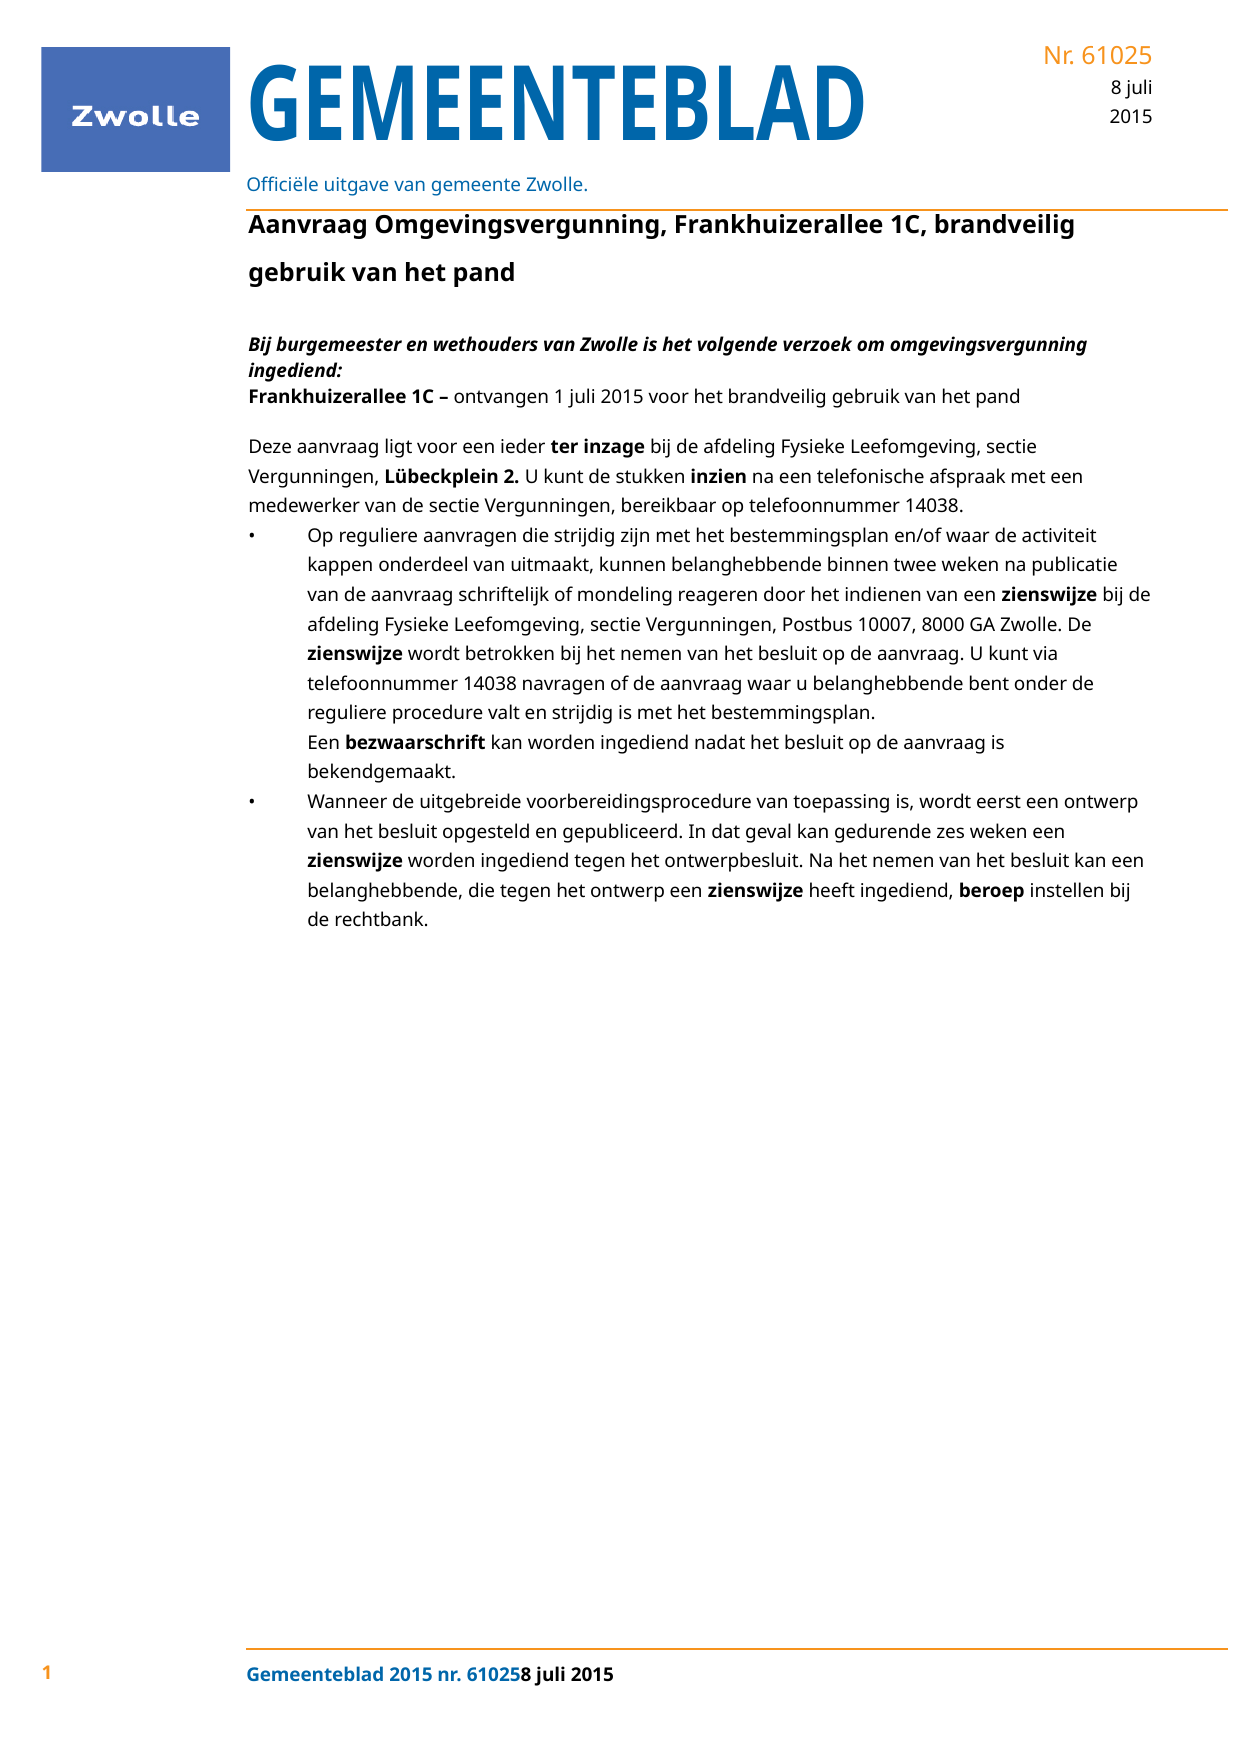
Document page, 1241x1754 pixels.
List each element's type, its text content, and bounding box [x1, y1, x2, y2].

list Op reguliere aanvragen die strijdig zijn met het bestemmingsplan en/of waar de activiteit kappen onderdeel van uitmaakt, kunnen belanghebbende binnen twee weken na publicatie van de aanvraag schriftelijk of mondeling reageren door het indienen van een zienswijze bij de afdeling Fysieke Leefomgeving, sectie Vergunningen, Postbus 10007, 8000 GA Zwolle. De zienswijze wordt betrokken bij het nemen van het besluit op de aanvraag. U kunt via telefoonnummer 14038 navragen of de aanvraag waar u belanghebbende bent onder de reguliere procedure valt en strijdig is met het bestemmingsplan. [248, 522, 1152, 725]
picture [41, 47, 231, 172]
text Frankhuizerallee 1C – ontvangen 1 juli 2015 voor het brandveilig gebruik van het pand [248, 383, 1152, 409]
list Wanneer de uitgebreide voorbereidingsprocedure van toepassing is, wordt eerst een ontwerp van het besluit opgesteld en gepubliceerd. In dat geval kan gedurende zes weken een zienswijze worden ingediend tegen het ontwerpbesluit. Na het nemen van het besluit kan een belanghebbende, die tegen het ontwerp een zienswijze heeft ingediend, beroep instellen bij de rechtbank. [248, 788, 1152, 932]
text Aanvraag Omgevingsvergunning, Frankhuizerallee 1C, brandveilig gebruik van het pand [248, 211, 1152, 288]
text Bij burgemeester en wethouders van Zwolle is het volgende verzoek om omgevingsvergunning ingediend: [248, 331, 1152, 383]
text Deze aanvraag ligt voor een ieder ter inzage bij de afdeling Fysieke Leefomgeving, sectie Vergunningen, Lübeckplein 2. U kunt de stukken inzien na een telefonische afspraak met een medewerker van de sectie Vergunningen, bereikbaar op telefoonnummer 14038. [248, 433, 1152, 518]
list Een bezwaarschrift kan worden ingediend nadat het besluit op de aanvraag is bekendgemaakt. [248, 729, 1152, 784]
